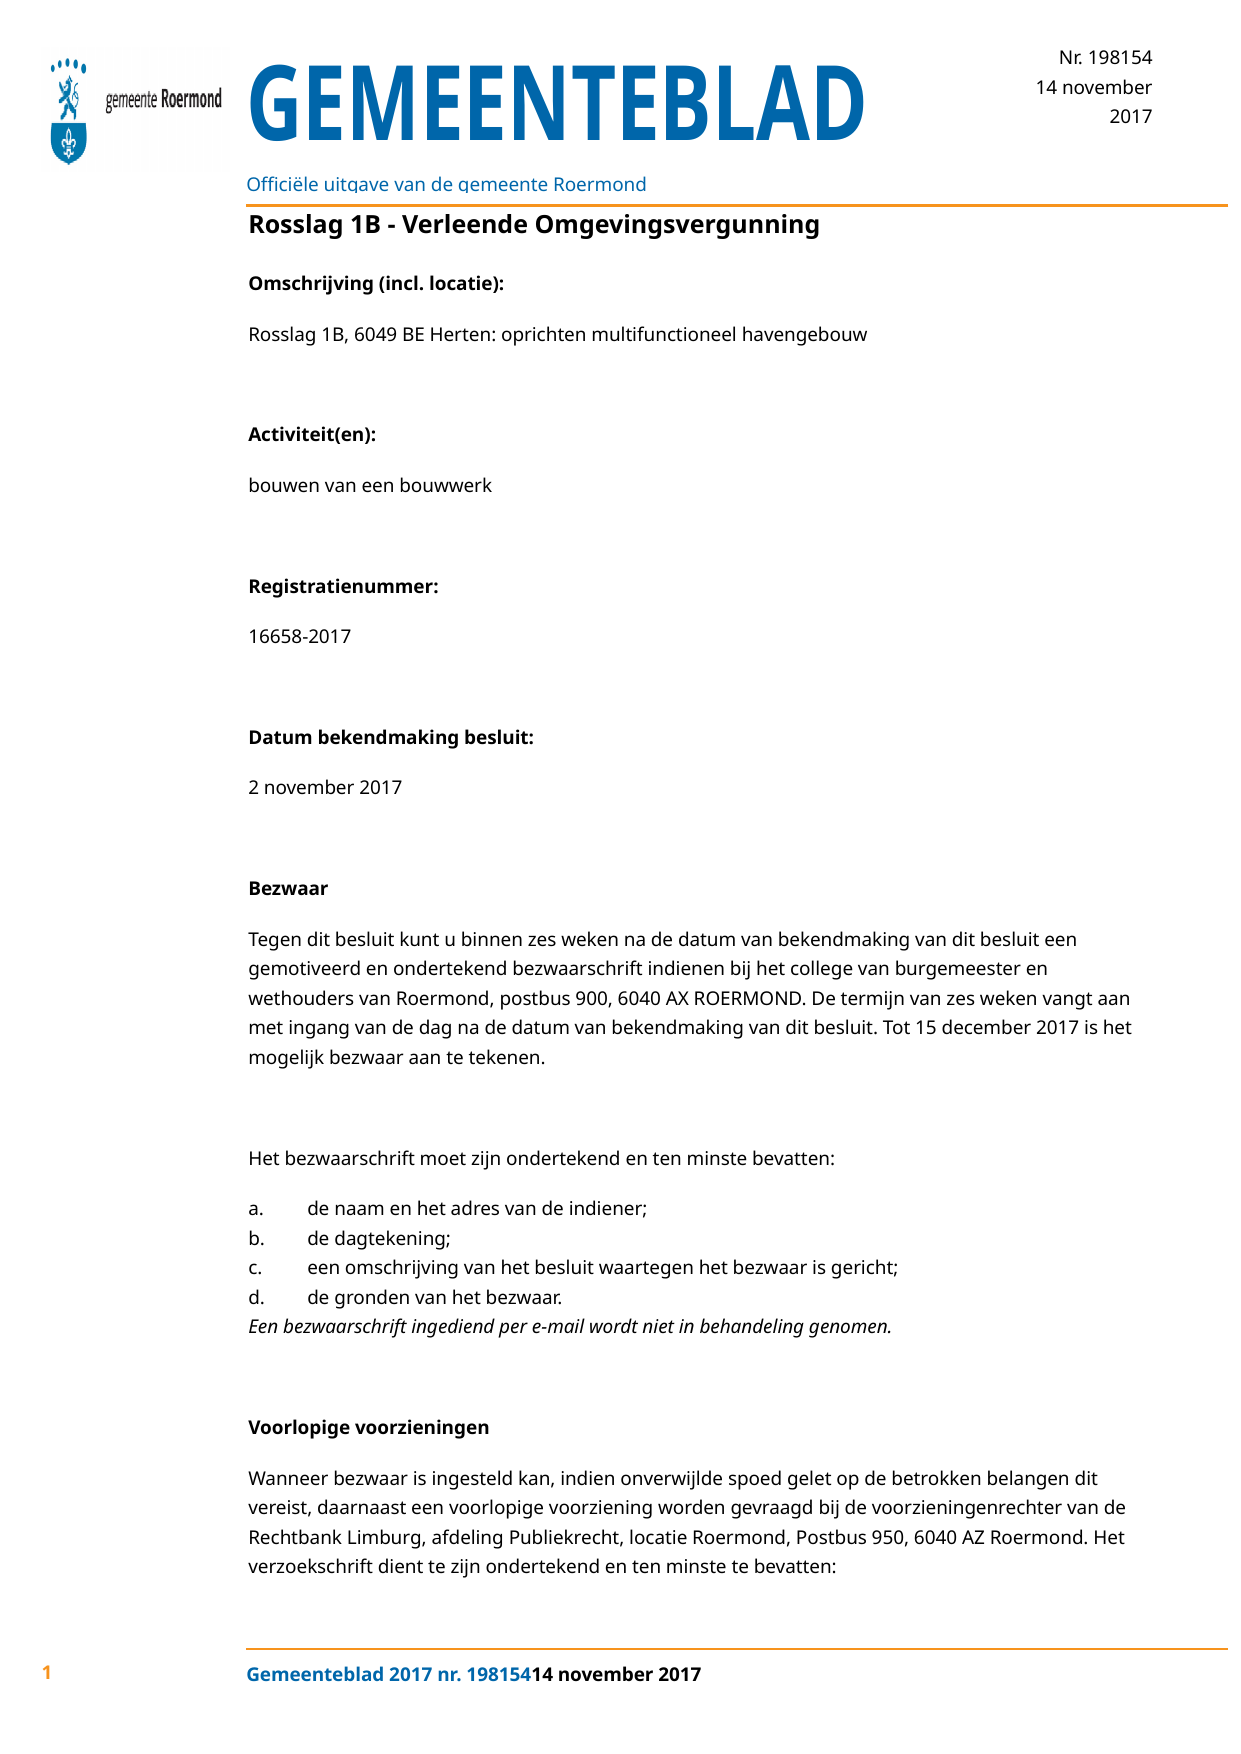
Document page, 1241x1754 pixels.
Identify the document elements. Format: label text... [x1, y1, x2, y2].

list de naam en het adres van de indiener; [248, 1195, 1152, 1221]
text Omschrijving (incl. locatie): [248, 270, 1152, 296]
text Tegen dit besluit kunt u binnen zes weken na de datum van bekendmaking van dit besluit een gemotiveerd en ondertekend bezwaarschrift indienen bij het college van burgemeester en wethouders van Roermond, postbus 900, 6040 AX ROERMOND. De termijn van zes weken vangt aan met ingang van de dag na de datum van bekendmaking van dit besluit. Tot 15 december 2017 is het mogelijk bezwaar aan te tekenen. [248, 926, 1152, 1070]
text 16658-2017 [248, 623, 1152, 649]
text bouwen van een bouwwerk [248, 472, 1152, 498]
text Rosslag 1B - Verleende Omgevingsvergunning [248, 207, 1152, 241]
text Registratienummer: [248, 573, 1152, 598]
text Voorlopige voorzieningen [248, 1414, 1152, 1440]
text Rosslag 1B, 6049 BE Herten: oprichten multifunctioneel havengebouw [248, 321, 1152, 346]
text Wanneer bezwaar is ingesteld kan, indien onverwijlde spoed gelet op de betrokken belangen dit vereist, daarnaast een voorlopige voorziening worden gevraagd bij de voorzieningenrechter van de Rechtbank Limburg, afdeling Publiekrecht, locatie Roermond, Postbus 950, 6040 AZ Roermond. Het verzoekschrift dient te zijn ondertekend en ten minste te bevatten: [248, 1465, 1152, 1579]
text 2 november 2017 [248, 774, 1152, 800]
list de gronden van het bezwaar. [248, 1284, 1152, 1310]
text Het bezwaarschrift moet zijn ondertekend en ten minste bevatten: [248, 1145, 1152, 1171]
picture [41, 47, 231, 172]
text Activiteit(en): [248, 422, 1152, 447]
text Een bezwaarschrift ingediend per e-mail wordt niet in behandeling genomen. [248, 1314, 1152, 1339]
list de dagtekening; [248, 1225, 1152, 1251]
list een omschrijving van het besluit waartegen het bezwaar is gericht; [248, 1254, 1152, 1280]
text Datum bekendmaking besluit: [248, 724, 1152, 750]
text Bezwaar [248, 875, 1152, 901]
